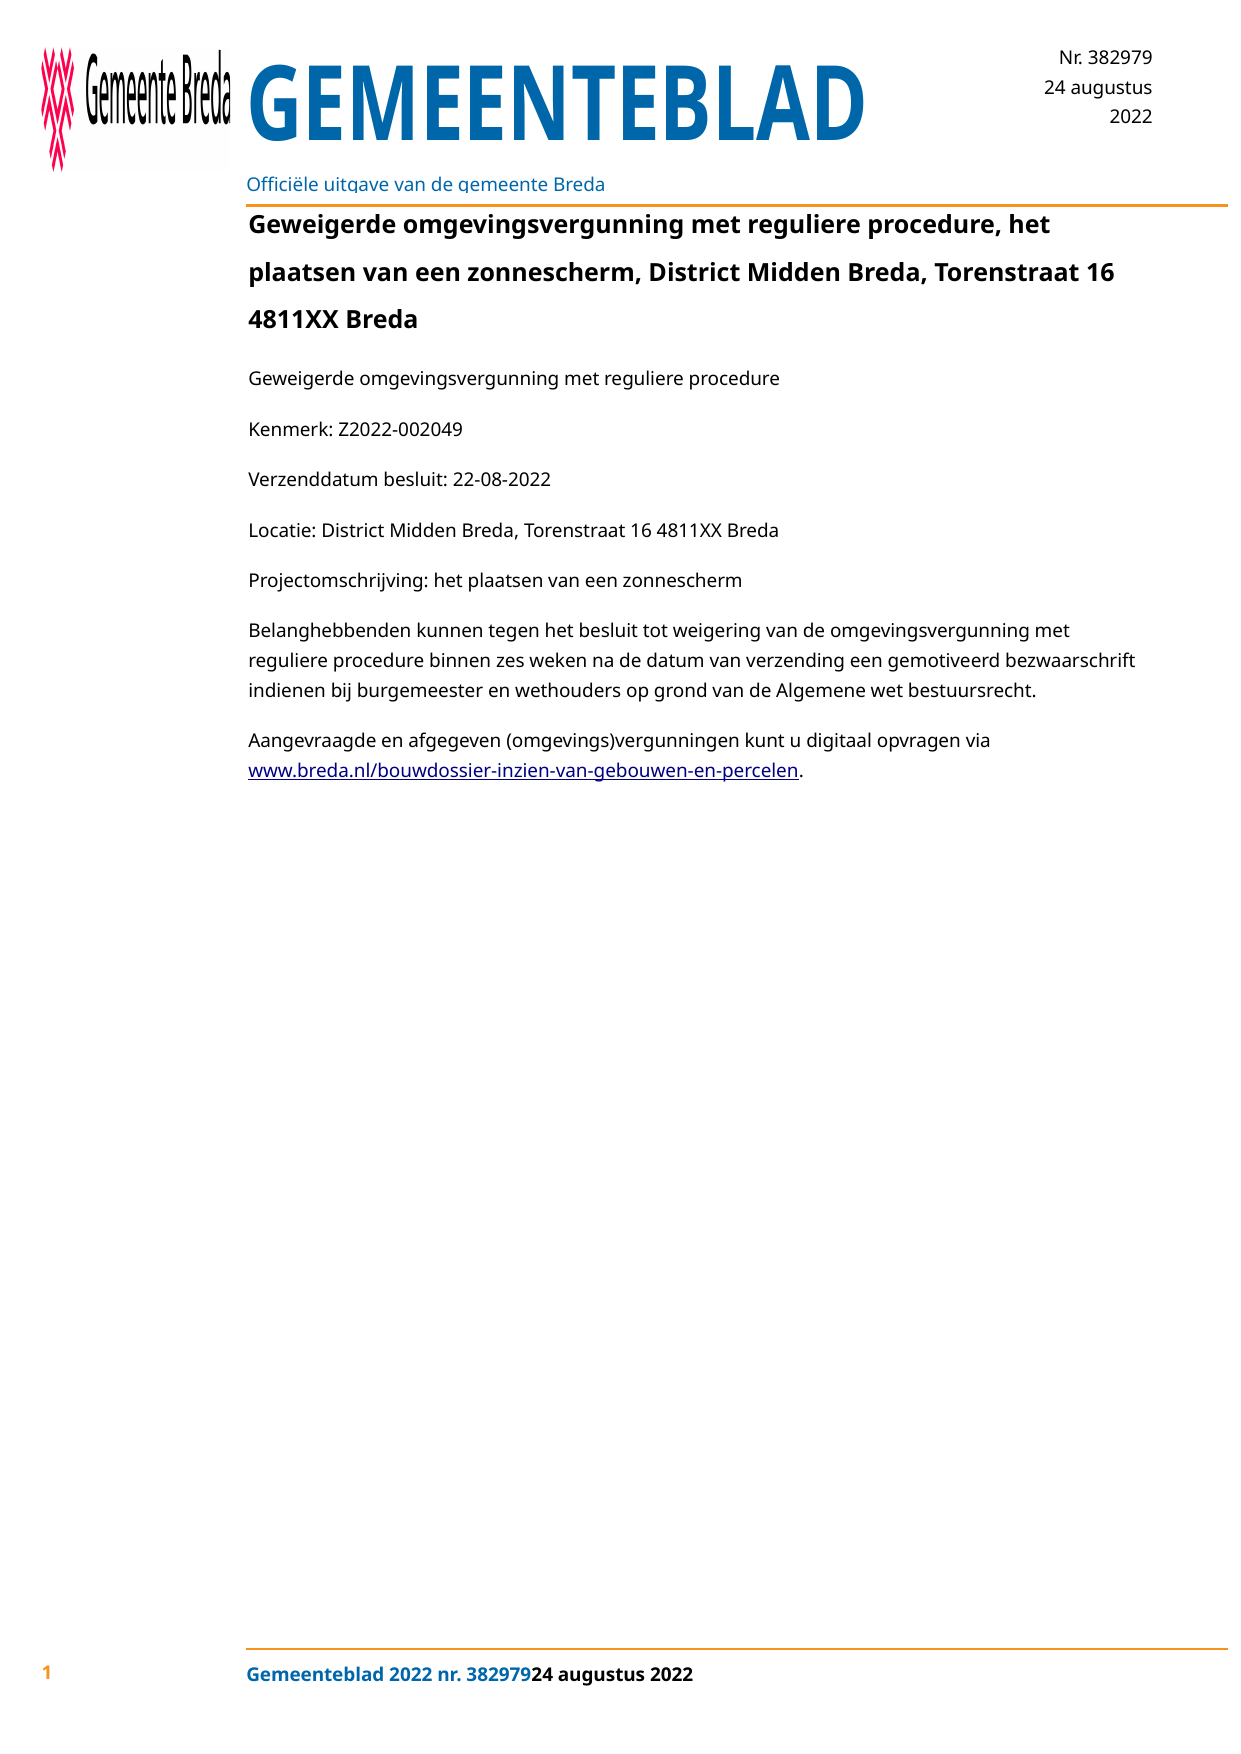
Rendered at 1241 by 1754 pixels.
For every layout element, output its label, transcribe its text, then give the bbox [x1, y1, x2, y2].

text Locatie: District Midden Breda, Torenstraat 16 4811XX Breda [248, 517, 1152, 542]
text Aangevraagde en afgegeven (omgevings)vergunningen kunt u digitaal opvragen via www.breda.nl/bouwdossier-inzien-van-gebouwen-en-percelen. [248, 727, 1152, 782]
text Verzenddatum besluit: 22-08-2022 [248, 466, 1152, 492]
text Projectomschrijving: het plaatsen van een zonnescherm [248, 567, 1152, 593]
text Kenmerk: Z2022-002049 [248, 416, 1152, 442]
text Belanghebbenden kunnen tegen het besluit tot weigering van de omgevingsvergunning met reguliere procedure binnen zes weken na de datum van verzending een gemotiveerd bezwaarschrift indienen bij burgemeester en wethouders op grond van de Algemene wet bestuursrecht. [248, 618, 1152, 702]
text Geweigerde omgevingsvergunning met reguliere procedure, het plaatsen van een zonnescherm, District Midden Breda, Torenstraat 16 4811XX Breda [248, 207, 1152, 336]
picture [41, 47, 231, 172]
text Geweigerde omgevingsvergunning met reguliere procedure [248, 366, 1152, 391]
